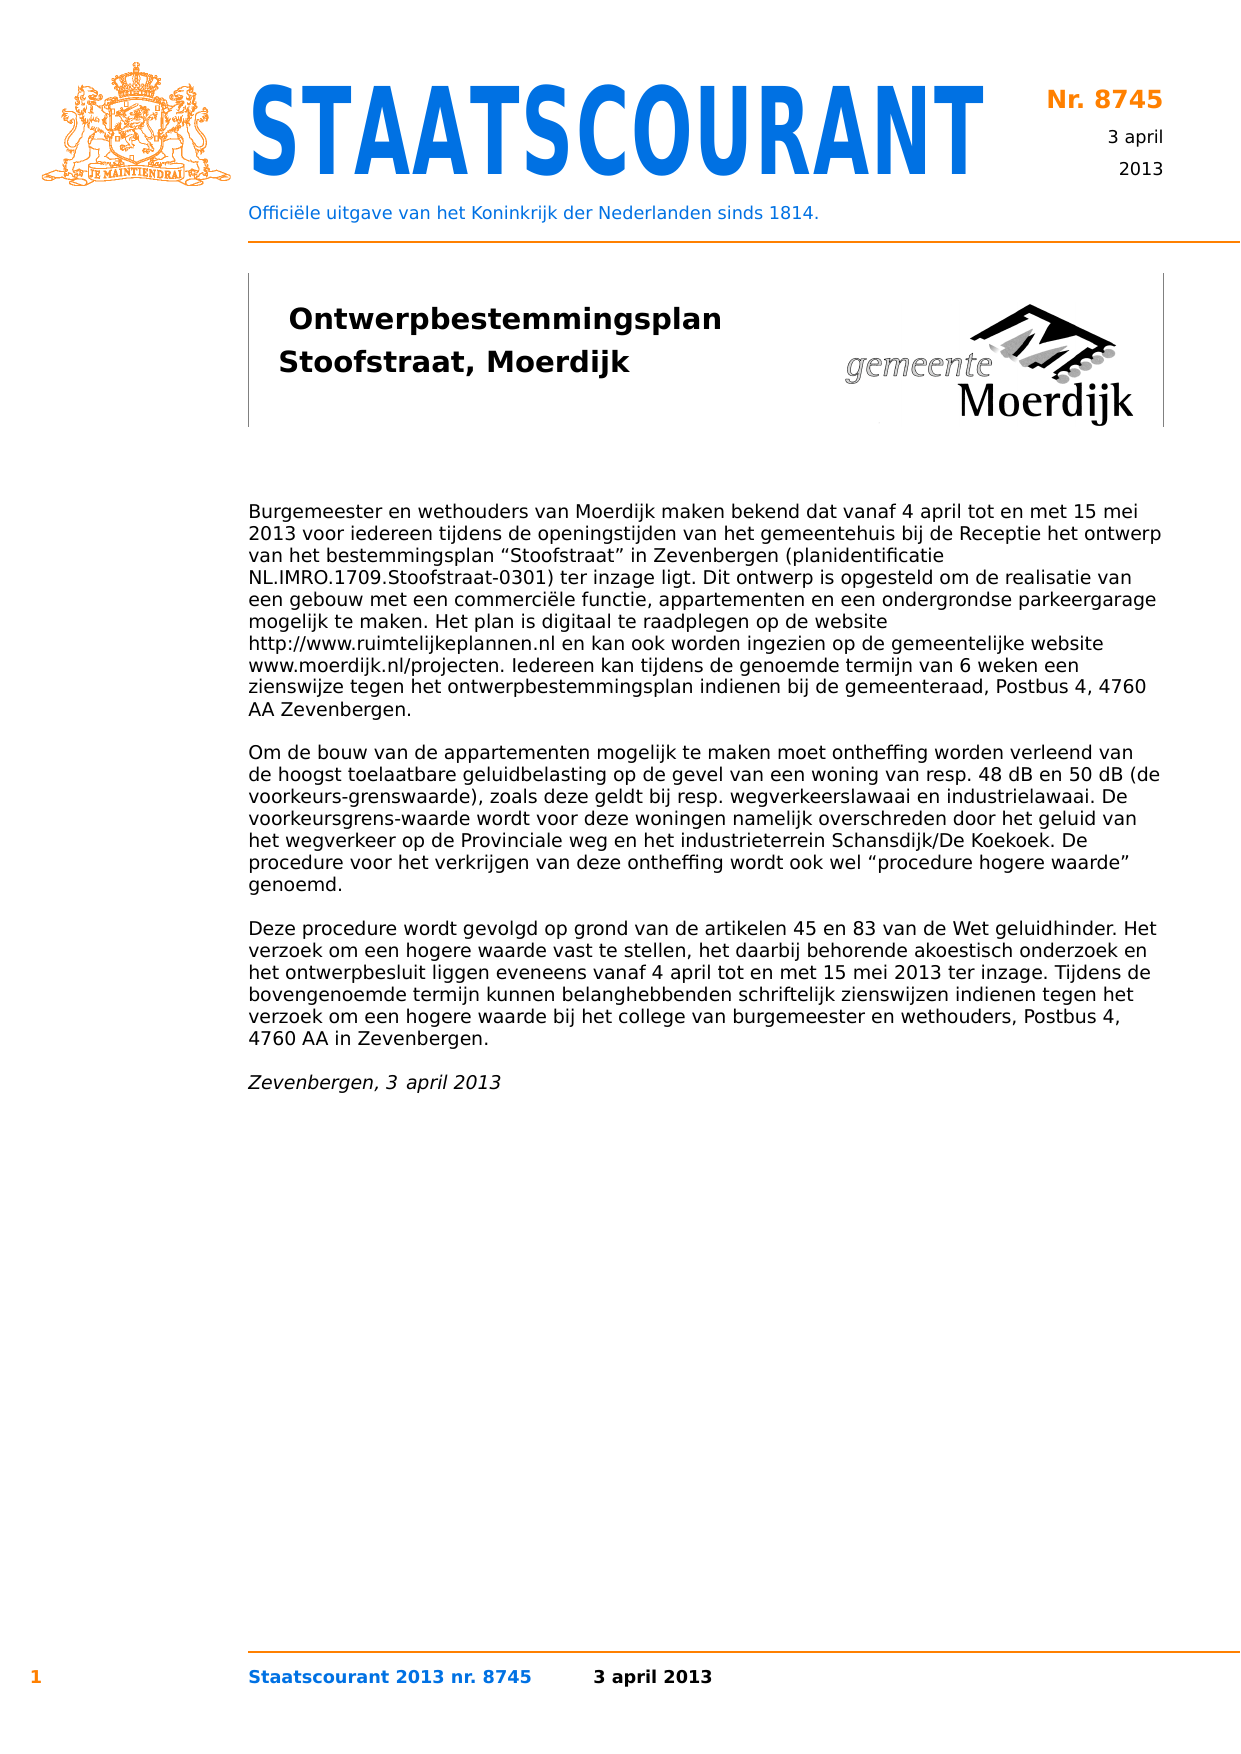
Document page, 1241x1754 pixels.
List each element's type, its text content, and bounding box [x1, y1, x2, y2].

table_header Nr. 8745 [998, 62, 1240, 121]
table_header STAATSCOURANT [248, 62, 998, 203]
table_cell Officiële uitgave van het Koninkrijk der Nederlanden sinds 1814. [248, 203, 1240, 241]
picture [41, 62, 231, 186]
picture [844, 302, 1134, 427]
text Om de bouw van de appartementen mogelijk te maken moet ontheffing worden verleend van de hoogst toelaatbare geluidbelasting op de gevel van een woning van resp. 48 dB en 50 dB (de voorkeurs-grenswaarde), zoals deze geldt bij resp. wegverkeerslawaai en industrielawaai. De voorkeursgrens-waarde wordt voor deze woningen namelijk overschreden door het geluid van het wegverkeer op de Provinciale weg en het industrieterrein Schansdijk/De Koekoek. De procedure voor het verkrijgen van deze ontheffing wordt ook wel “procedure hogere waarde” genoemd. [248, 742, 1163, 896]
table_header [25, 62, 248, 241]
text Zevenbergen, 3 april 2013 [248, 1072, 1163, 1094]
subtitle Ontwerpbestemmingsplan Stoofstraat, Moerdijk [249, 273, 1163, 427]
text Deze procedure wordt gevolgd op grond van de artikelen 45 en 83 van de Wet geluidhinder. Het verzoek om een hogere waarde vast te stellen, het daarbij behorende akoestisch onderzoek en het ontwerpbesluit liggen eveneens vanaf 4 april tot en met 15 mei 2013 ter inzage. Tijdens de bovengenoemde termijn kunnen belanghebbenden schriftelijk zienswijzen indienen tegen het verzoek om een hogere waarde bij het college van burgemeester en wethouders, Postbus 4, 4760 AA in Zevenbergen. [248, 918, 1163, 1050]
text Burgemeester en wethouders van Moerdijk maken bekend dat vanaf 4 april tot en met 15 mei 2013 voor iedereen tijdens de openingstijden van het gemeentehuis bij de Receptie het ontwerp van het bestemmingsplan “Stoofstraat” in Zevenbergen (planidentificatie NL.IMRO.1709.Stoofstraat-0301) ter inzage ligt. Dit ontwerp is opgesteld om de realisatie van een gebouw met een commerciële functie, appartementen en een ondergrondse parkeergarage mogelijk te maken. Het plan is digitaal te raadplegen op de website http://www.ruimtelijkeplannen.nl en kan ook worden ingezien op de gemeentelijke website www.moerdijk.nl/projecten. Iedereen kan tijdens de genoemde termijn van 6 weken een zienswijze tegen het ontwerpbestemmingsplan indienen bij de gemeenteraad, Postbus 4, 4760 AA Zevenbergen. [248, 501, 1163, 720]
table_cell 2013 [998, 153, 1240, 203]
table_cell 3 april [998, 121, 1240, 153]
